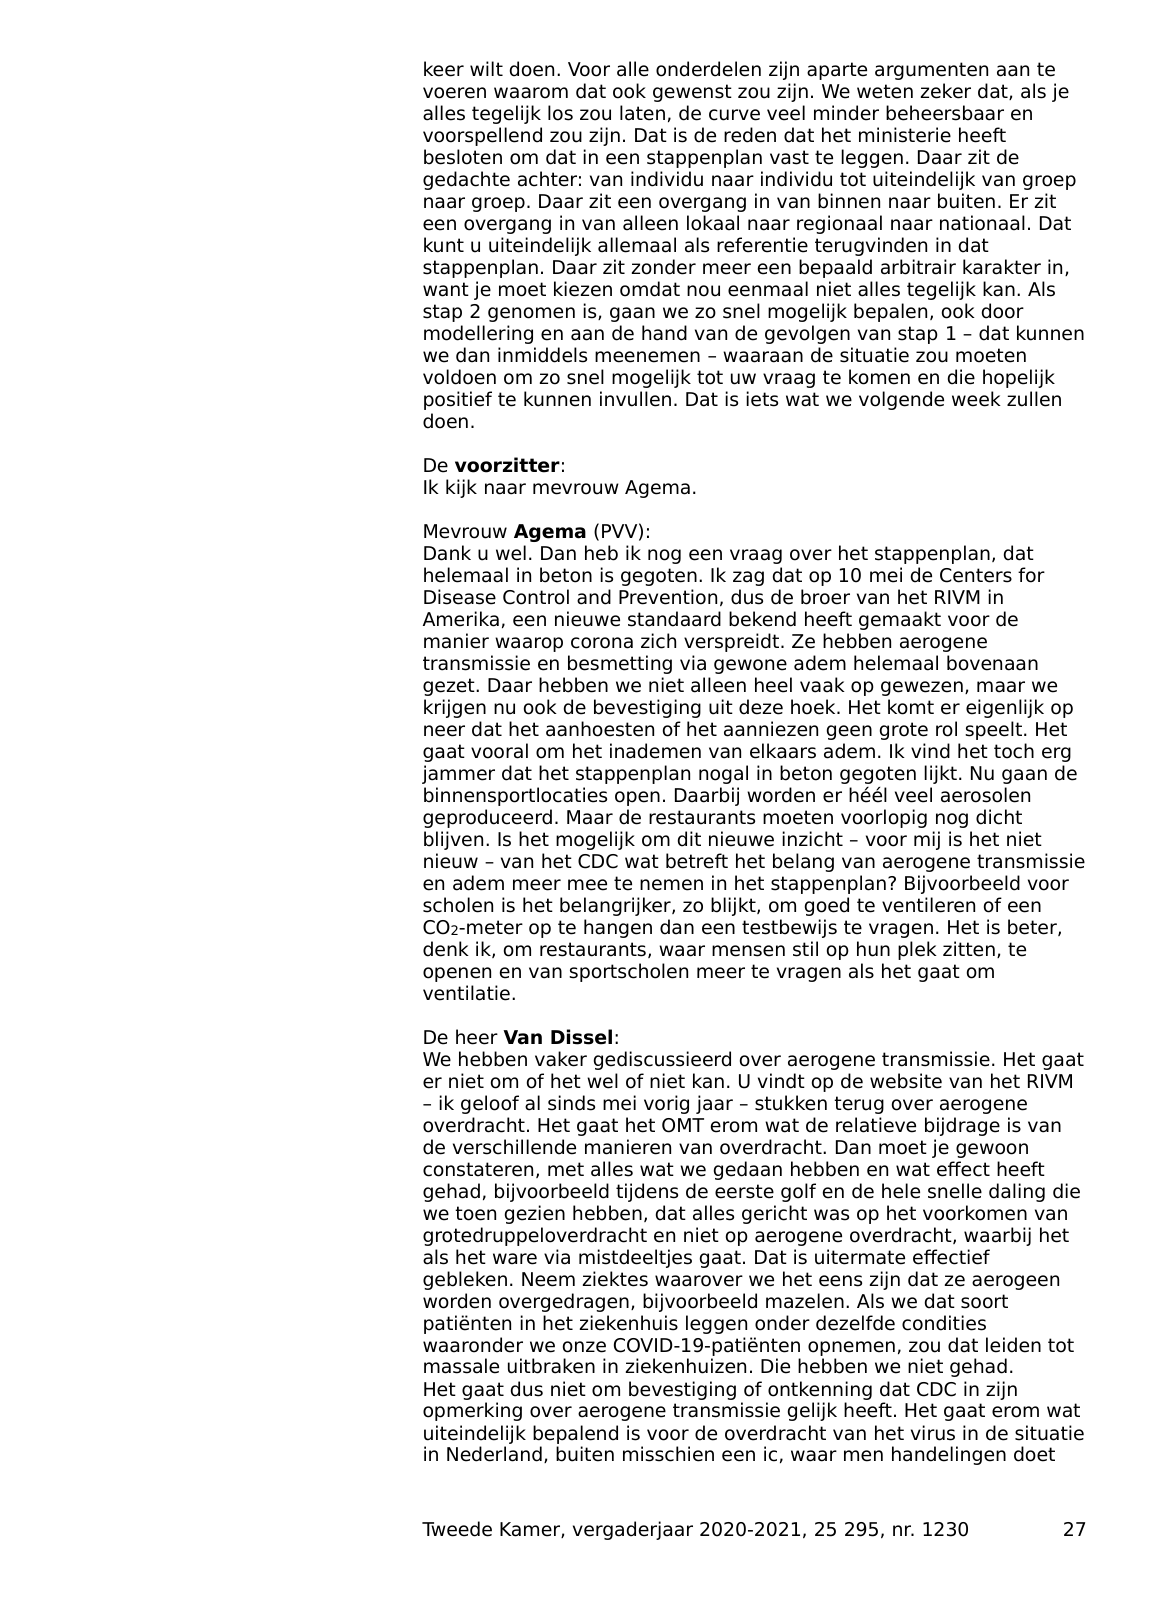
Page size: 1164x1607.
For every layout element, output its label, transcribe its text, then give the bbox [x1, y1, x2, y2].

text Mevrouw Agema (PVV): [422, 521, 1087, 543]
text keer wilt doen. Voor alle onderdelen zijn aparte argumenten aan te voeren waarom dat ook gewenst zou zijn. We weten zeker dat, als je alles tegelijk los zou laten, de curve veel minder beheersbaar en voorspellend zou zijn. Dat is de reden dat het ministerie heeft besloten om dat in een stappenplan vast te leggen. Daar zit de gedachte achter: van individu naar individu tot uiteindelijk van groep naar groep. Daar zit een overgang in van binnen naar buiten. Er zit een overgang in van alleen lokaal naar regionaal naar nationaal. Dat kunt u uiteindelijk allemaal als referentie terugvinden in dat stappenplan. Daar zit zonder meer een bepaald arbitrair karakter in, want je moet kiezen omdat nou eenmaal niet alles tegelijk kan. Als stap 2 genomen is, gaan we zo snel mogelijk bepalen, ook door modellering en aan de hand van de gevolgen van stap 1 – dat kunnen we dan inmiddels meenemen – waaraan de situatie zou moeten voldoen om zo snel mogelijk tot uw vraag te komen en die hopelijk positief te kunnen invullen. Dat is iets wat we volgende week zullen doen. [422, 59, 1087, 433]
text We hebben vaker gediscussieerd over aerogene transmissie. Het gaat er niet om of het wel of niet kan. U vindt op de website van het RIVM – ik geloof al sinds mei vorig jaar – stukken terug over aerogene overdracht. Het gaat het OMT erom wat de relatieve bijdrage is van de verschillende manieren van overdracht. Dan moet je gewoon constateren, met alles wat we gedaan hebben en wat effect heeft gehad, bijvoorbeeld tijdens de eerste golf en de hele snelle daling die we toen gezien hebben, dat alles gericht was op het voorkomen van grotedruppeloverdracht en niet op aerogene overdracht, waarbij het als het ware via mistdeeltjes gaat. Dat is uitermate effectief gebleken. Neem ziektes waarover we het eens zijn dat ze aerogeen worden overgedragen, bijvoorbeeld mazelen. Als we dat soort patiënten in het ziekenhuis leggen onder dezelfde condities waaronder we onze COVID-19-patiënten opnemen, zou dat leiden tot massale uitbraken in ziekenhuizen. Die hebben we niet gehad. [422, 1049, 1087, 1378]
text De voorzitter: [422, 455, 1087, 477]
text Dank u wel. Dan heb ik nog een vraag over het stappenplan, dat helemaal in beton is gegoten. Ik zag dat op 10 mei de Centers for Disease Control and Prevention, dus de broer van het RIVM in Amerika, een nieuwe standaard bekend heeft gemaakt voor de manier waarop corona zich verspreidt. Ze hebben aerogene transmissie en besmetting via gewone adem helemaal bovenaan gezet. Daar hebben we niet alleen heel vaak op gewezen, maar we krijgen nu ook de bevestiging uit deze hoek. Het komt er eigenlijk op neer dat het aanhoesten of het aanniezen geen grote rol speelt. Het gaat vooral om het inademen van elkaars adem. Ik vind het toch erg jammer dat het stappenplan nogal in beton gegoten lijkt. Nu gaan de binnensportlocaties open. Daarbij worden er héél veel aerosolen geproduceerd. Maar de restaurants moeten voorlopig nog dicht blijven. Is het mogelijk om dit nieuwe inzicht – voor mij is het niet nieuw – van het CDC wat betreft het belang van aerogene transmissie en adem meer mee te nemen in het stappenplan? Bijvoorbeeld voor scholen is het belangrijker, zo blijkt, om goed te ventileren of een CO2-meter op te hangen dan een testbewijs te vragen. Het is beter, denk ik, om restaurants, waar mensen stil op hun plek zitten, te openen en van sportscholen meer te vragen als het gaat om ventilatie. [422, 543, 1087, 1004]
text Ik kijk naar mevrouw Agema. [422, 477, 1087, 499]
text De heer Van Dissel: [422, 1027, 1087, 1049]
text Het gaat dus niet om bevestiging of ontkenning dat CDC in zijn opmerking over aerogene transmissie gelijk heeft. Het gaat erom wat uiteindelijk bepalend is voor de overdracht van het virus in de situatie in Nederland, buiten misschien een ic, waar men handelingen doet [422, 1378, 1087, 1466]
